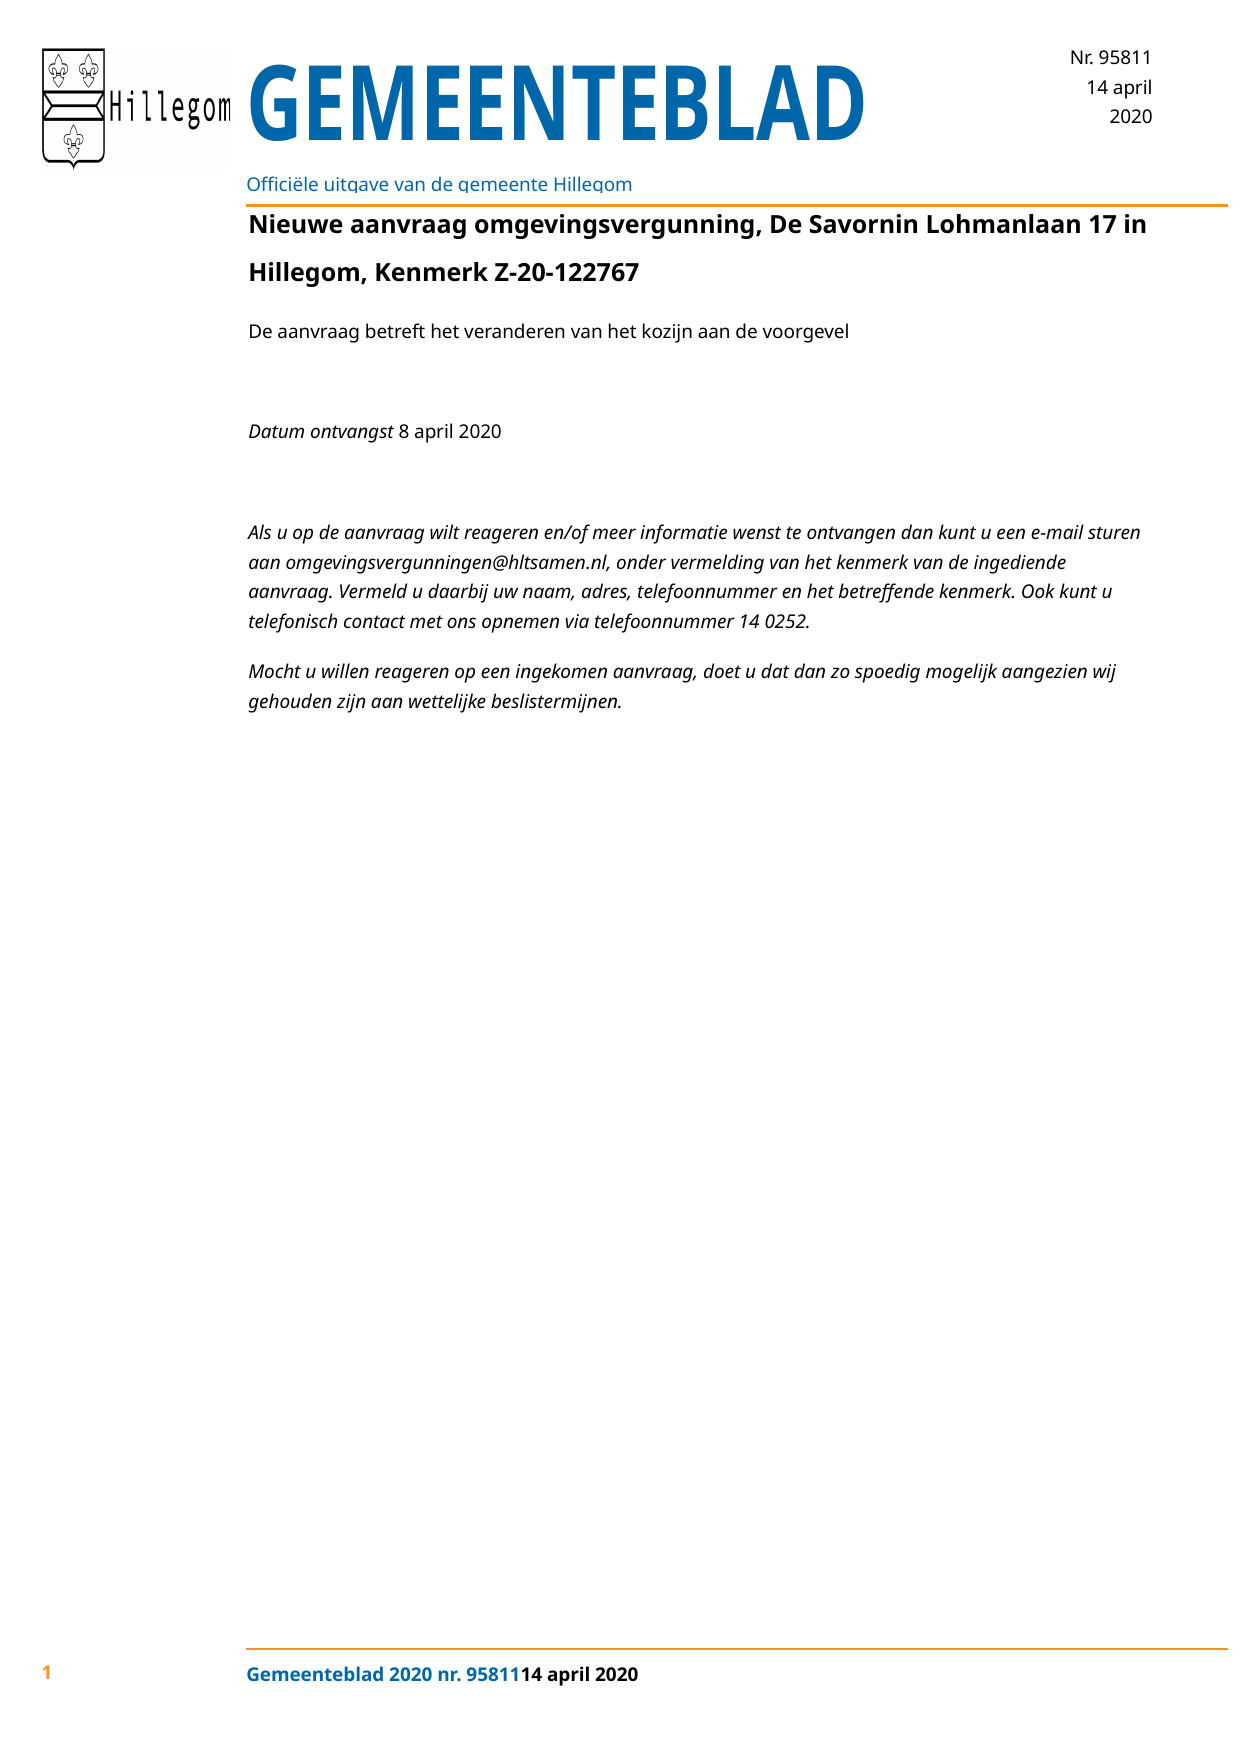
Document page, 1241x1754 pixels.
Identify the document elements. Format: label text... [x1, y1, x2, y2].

text Datum ontvangst 8 april 2020 [248, 419, 1152, 444]
text Als u op de aanvraag wilt reageren en/of meer informatie wenst te ontvangen dan kunt u een e-mail sturen aan omgevingsvergunningen@hltsamen.nl, onder vermelding van het kenmerk van de ingediende aanvraag. Vermeld u daarbij uw naam, adres, telefoonnummer en het betreffende kenmerk. Ook kunt u telefonisch contact met ons opnemen via telefoonnummer 14 0252. [248, 519, 1152, 634]
text Mocht u willen reageren op een ingekomen aanvraag, doet u dat dan zo spoedig mogelijk aangezien wij gehouden zijn aan wettelijke beslistermijnen. [248, 659, 1152, 714]
text Nieuwe aanvraag omgevingsvergunning, De Savornin Lohmanlaan 17 in Hillegom, Kenmerk Z-20-122767 [248, 207, 1152, 288]
text De aanvraag betreft het veranderen van het kozijn aan de voorgevel [248, 318, 1152, 344]
picture [41, 47, 231, 172]
